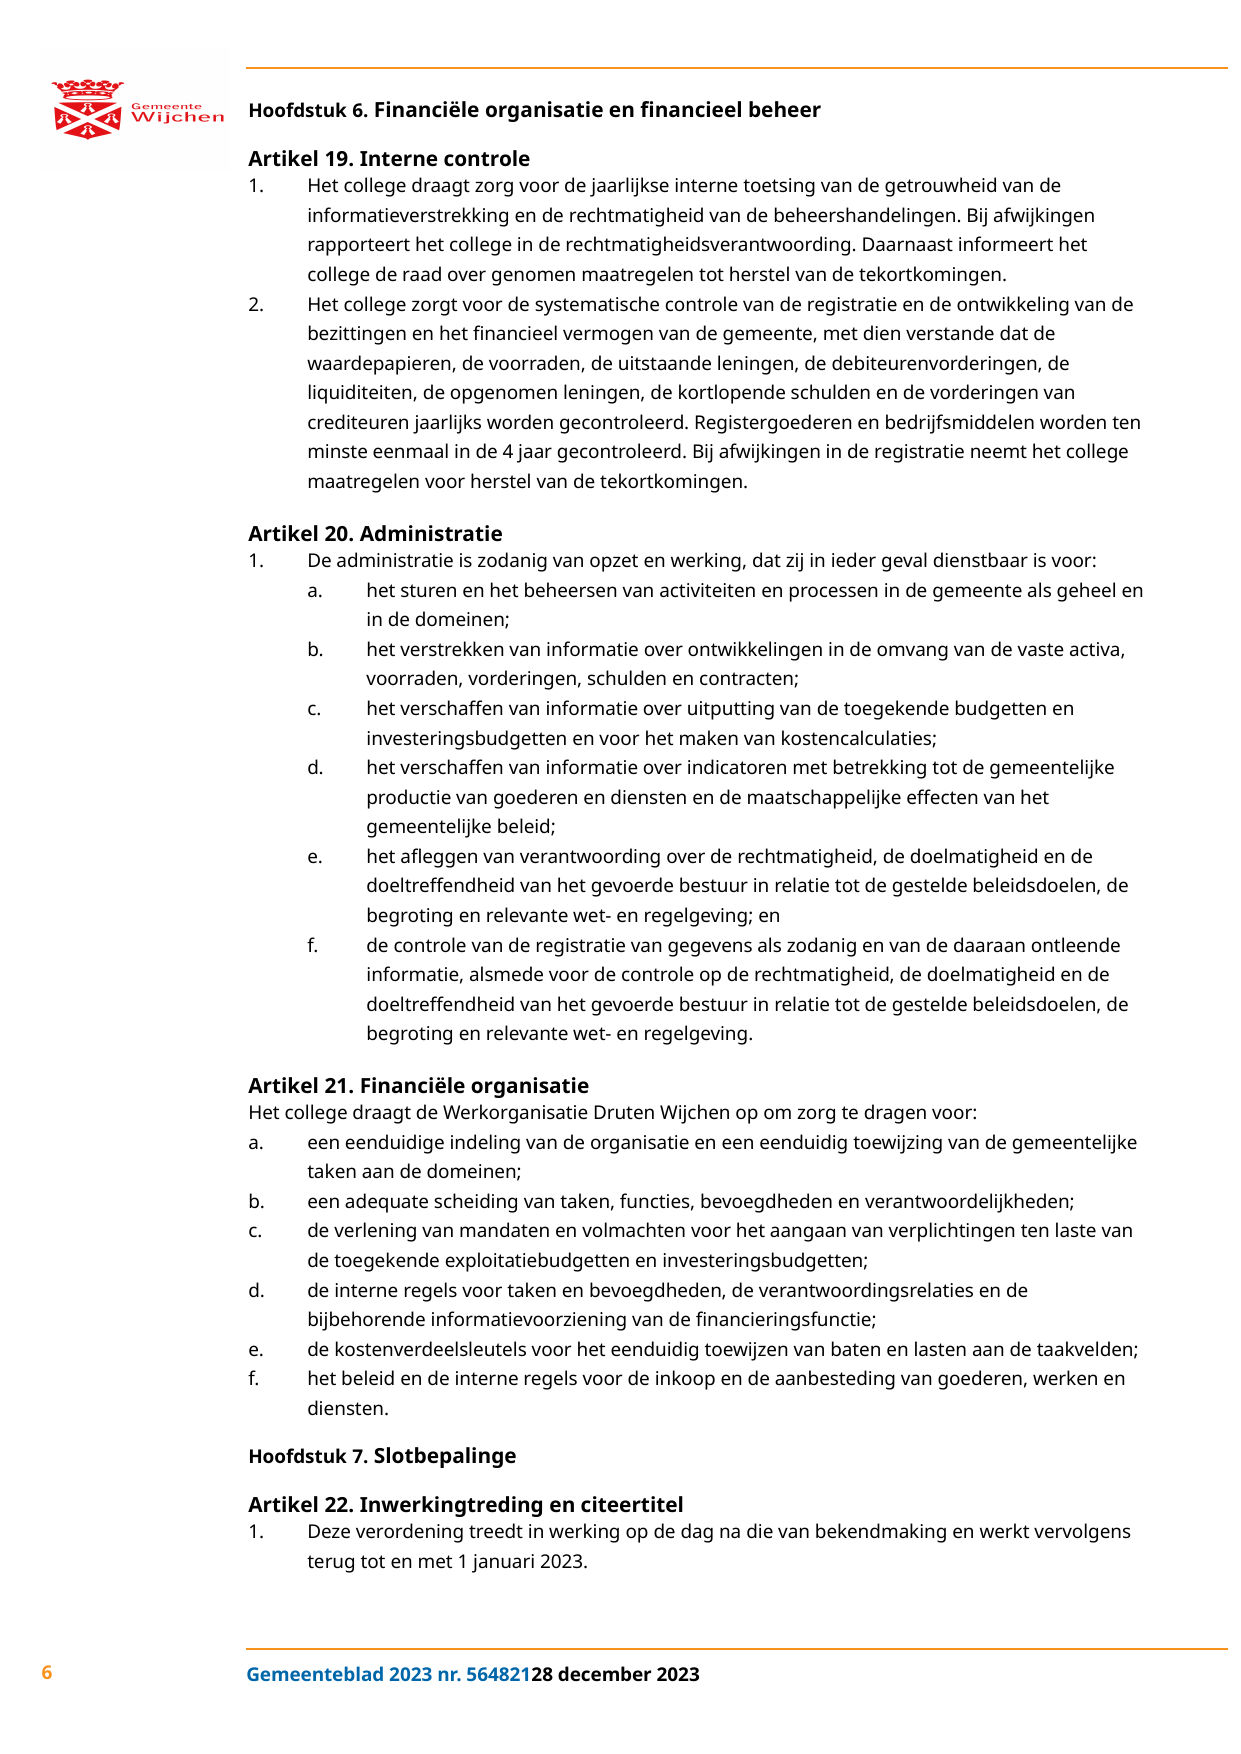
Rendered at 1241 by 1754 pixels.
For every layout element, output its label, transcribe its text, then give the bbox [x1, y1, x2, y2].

text Hoofdstuk 6. Financiële organisatie en financieel beheer [248, 95, 1152, 123]
list de kostenverdeelsleutels voor het eenduidig toewijzen van baten en lasten aan de taakvelden; [248, 1336, 1152, 1362]
text Artikel 19. Interne controle [248, 144, 1152, 172]
list het verstrekken van informatie over ontwikkelingen in de omvang van de vaste activa, voorraden, vorderingen, schulden en contracten; [307, 636, 1152, 691]
list het sturen en het beheersen van activiteiten en processen in de gemeente als geheel en in de domeinen; [307, 577, 1152, 632]
list het afleggen van verantwoording over de rechtmatigheid, de doelmatigheid en de doeltreffendheid van het gevoerde bestuur in relatie tot de gestelde beleidsdoelen, de begroting en relevante wet- en regelgeving; en [307, 843, 1152, 928]
text Het college draagt de Werkorganisatie Druten Wijchen op om zorg te dragen voor: [248, 1099, 1152, 1125]
list het beleid en de interne regels voor de inkoop en de aanbesteding van goederen, werken en diensten. [248, 1366, 1152, 1421]
list Het college zorgt voor de systematische controle van de registratie en de ontwikkeling van de bezittingen en het financieel vermogen van de gemeente, met dien verstande dat de waardepapieren, de voorraden, de uitstaande leningen, de debiteurenvorderingen, de liquiditeiten, de opgenomen leningen, de kortlopende schulden en de vorderingen van crediteuren jaarlijks worden gecontroleerd. Registergoederen en bedrijfsmiddelen worden ten minste eenmaal in de 4 jaar gecontroleerd. Bij afwijkingen in de registratie neemt het college maatregelen voor herstel van de tekortkomingen. [248, 291, 1152, 494]
list het verschaffen van informatie over indicatoren met betrekking tot de gemeentelijke productie van goederen en diensten en de maatschappelijke effecten van het gemeentelijke beleid; [307, 754, 1152, 839]
list Het college draagt zorg voor de jaarlijkse interne toetsing van de getrouwheid van de informatieverstrekking en de rechtmatigheid van de beheershandelingen. Bij afwijkingen rapporteert het college in de rechtmatigheidsverantwoording. Daarnaast informeert het college de raad over genomen maatregelen tot herstel van de tekortkomingen. [248, 172, 1152, 287]
list een eenduidige indeling van de organisatie en een eenduidig toewijzing van de gemeentelijke taken aan de domeinen; [248, 1129, 1152, 1184]
text Hoofdstuk 7. Slotbepalinge [248, 1441, 1152, 1469]
list De administratie is zodanig van opzet en werking, dat zij in ieder geval dienstbaar is voor: [248, 547, 1152, 573]
picture [41, 47, 231, 172]
list het verschaffen van informatie over uitputting van de toegekende budgetten en investeringsbudgetten en voor het maken van kostencalculaties; [307, 695, 1152, 750]
text Artikel 22. Inwerkingtreding en citeertitel [248, 1490, 1152, 1518]
list de verlening van mandaten en volmachten voor het aangaan van verplichtingen ten laste van de toegekende exploitatiebudgetten en investeringsbudgetten; [248, 1218, 1152, 1273]
list de controle van de registratie van gegevens als zodanig en van de daaraan ontleende informatie, alsmede voor de controle op de rechtmatigheid, de doelmatigheid en de doeltreffendheid van het gevoerde bestuur in relatie tot de gestelde beleidsdoelen, de begroting en relevante wet- en regelgeving. [307, 932, 1152, 1046]
list de interne regels voor taken en bevoegdheden, de verantwoordingsrelaties en de bijbehorende informatievoorziening van de financieringsfunctie; [248, 1277, 1152, 1332]
list een adequate scheiding van taken, functies, bevoegdheden en verantwoordelijkheden; [248, 1188, 1152, 1214]
text Artikel 20. Administratie [248, 519, 1152, 547]
text Artikel 21. Financiële organisatie [248, 1071, 1152, 1099]
list Deze verordening treedt in werking op de dag na die van bekendmaking en werkt vervolgens terug tot en met 1 januari 2023. [248, 1518, 1152, 1574]
